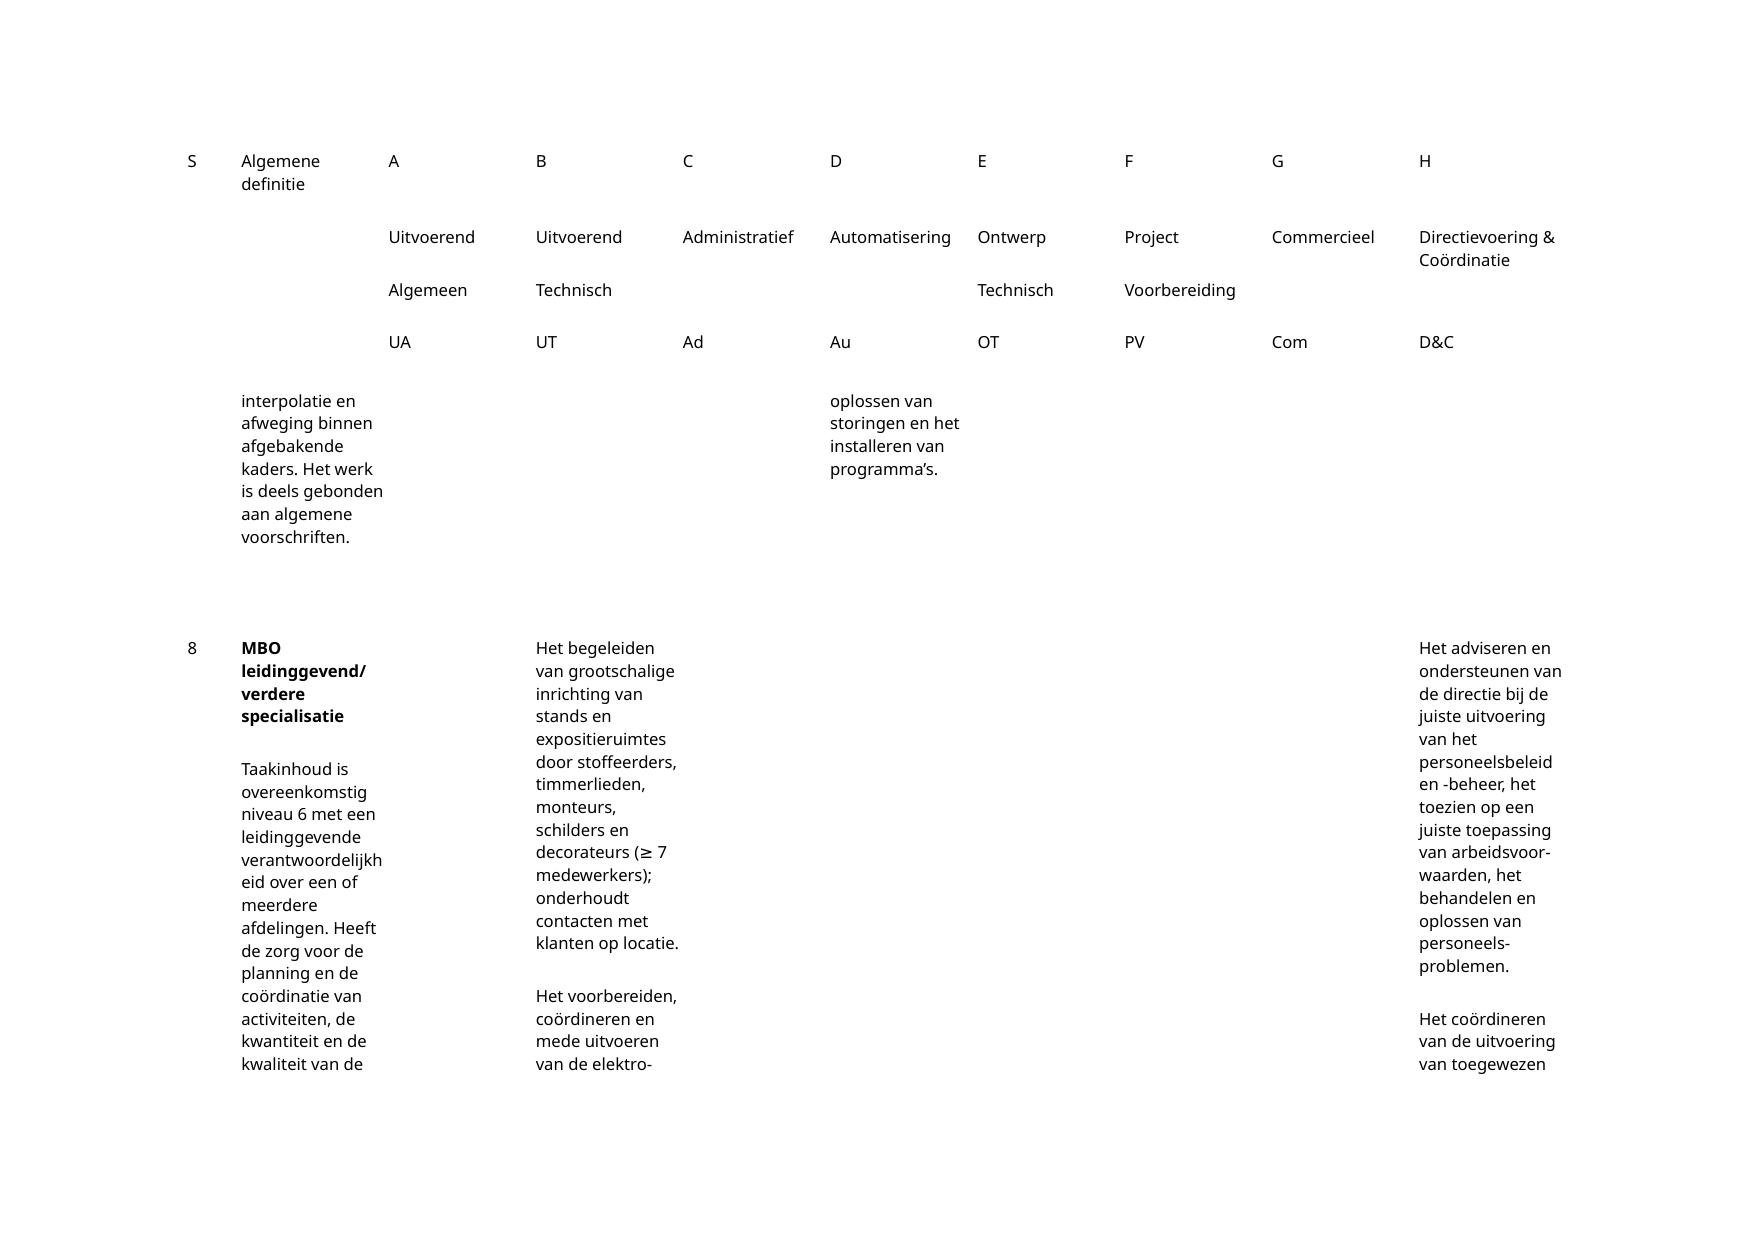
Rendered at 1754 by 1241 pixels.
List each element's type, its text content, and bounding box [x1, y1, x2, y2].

table_cell Commercieel [1272, 225, 1419, 331]
table_cell OT [977, 331, 1124, 389]
table_cell [977, 578, 1124, 637]
table_cell [1124, 389, 1272, 578]
table_cell [241, 331, 388, 389]
table_cell Ontwerp Technisch [977, 225, 1124, 331]
table_cell [977, 637, 1124, 1075]
table_cell interpolatie en afweging binnen afgebakende kaders. Het werk is deels gebonden aan algemene voorschriften. [241, 389, 388, 578]
table_header D [830, 150, 977, 225]
table_cell Ad [683, 331, 830, 389]
table_cell [1419, 578, 1566, 637]
table_cell oplossen van storingen en het installeren van programma’s. [830, 389, 977, 578]
table_header G [1272, 150, 1419, 225]
table_cell [977, 389, 1124, 578]
table_cell Au [830, 331, 977, 389]
table_cell Automatisering [830, 225, 977, 331]
table_cell [188, 578, 241, 637]
table_cell [1272, 637, 1419, 1075]
table_cell Project Voorbereiding [1124, 225, 1272, 331]
table_cell [1419, 389, 1566, 578]
table_cell [683, 637, 830, 1075]
table_cell [1272, 389, 1419, 578]
table_cell [1124, 637, 1272, 1075]
table_cell [1272, 578, 1419, 637]
table_cell Uitvoerend Technisch [536, 225, 683, 331]
table_cell UT [536, 331, 683, 389]
table_cell [536, 578, 683, 637]
table_cell Het begeleiden van grootschalige inrichting van stands en expositieruimtes door stoffeerders, timmerlieden, monteurs, schilders en decorateurs (≥ 7 medewerkers); onderhoudt contacten met klanten op locatie. Het voorbereiden, coördineren en mede uitvoeren van de elektro- [536, 637, 683, 1075]
table_cell [188, 225, 241, 331]
table_cell [388, 389, 536, 578]
table_cell [241, 225, 388, 331]
table_cell Het adviseren en ondersteunen van de directie bij de juiste uitvoering van het personeelsbeleid en -beheer, het toezien op een juiste toepassing van arbeidsvoor-waarden, het behandelen en oplossen van personeels-problemen. Het coördineren van de uitvoering van toegewezen [1419, 637, 1566, 1075]
table_cell [388, 578, 536, 637]
table_header B [536, 150, 683, 225]
table_cell [241, 578, 388, 637]
table_cell PV [1124, 331, 1272, 389]
table_cell Administratief [683, 225, 830, 331]
table_header E [977, 150, 1124, 225]
table_cell D&C [1419, 331, 1566, 389]
table_cell [536, 389, 683, 578]
table_header A [388, 150, 536, 225]
table_cell MBO leidinggevend/ verdere specialisatie Taakinhoud is overeenkomstig niveau 6 met een leidinggevende verantwoordelijkheid over een of meerdere afdelingen. Heeft de zorg voor de planning en de coördinatie van activiteiten, de kwantiteit en de kwaliteit van de [241, 637, 388, 1075]
table_cell [1124, 578, 1272, 637]
table_cell Directievoering & Coördinatie [1419, 225, 1566, 331]
table_header C [683, 150, 830, 225]
table_cell Uitvoerend Algemeen [388, 225, 536, 331]
table_cell 8 [188, 637, 241, 1075]
table_header S [188, 150, 241, 225]
table_cell [683, 389, 830, 578]
table_cell [388, 637, 536, 1075]
table_cell UA [388, 331, 536, 389]
table_cell [830, 637, 977, 1075]
table_header F [1124, 150, 1272, 225]
table_cell Com [1272, 331, 1419, 389]
table_cell [683, 578, 830, 637]
table_cell [188, 389, 241, 578]
table_cell [830, 578, 977, 637]
table_cell [188, 331, 241, 389]
table_header Algemene definitie [241, 150, 388, 225]
table_header H [1419, 150, 1566, 225]
